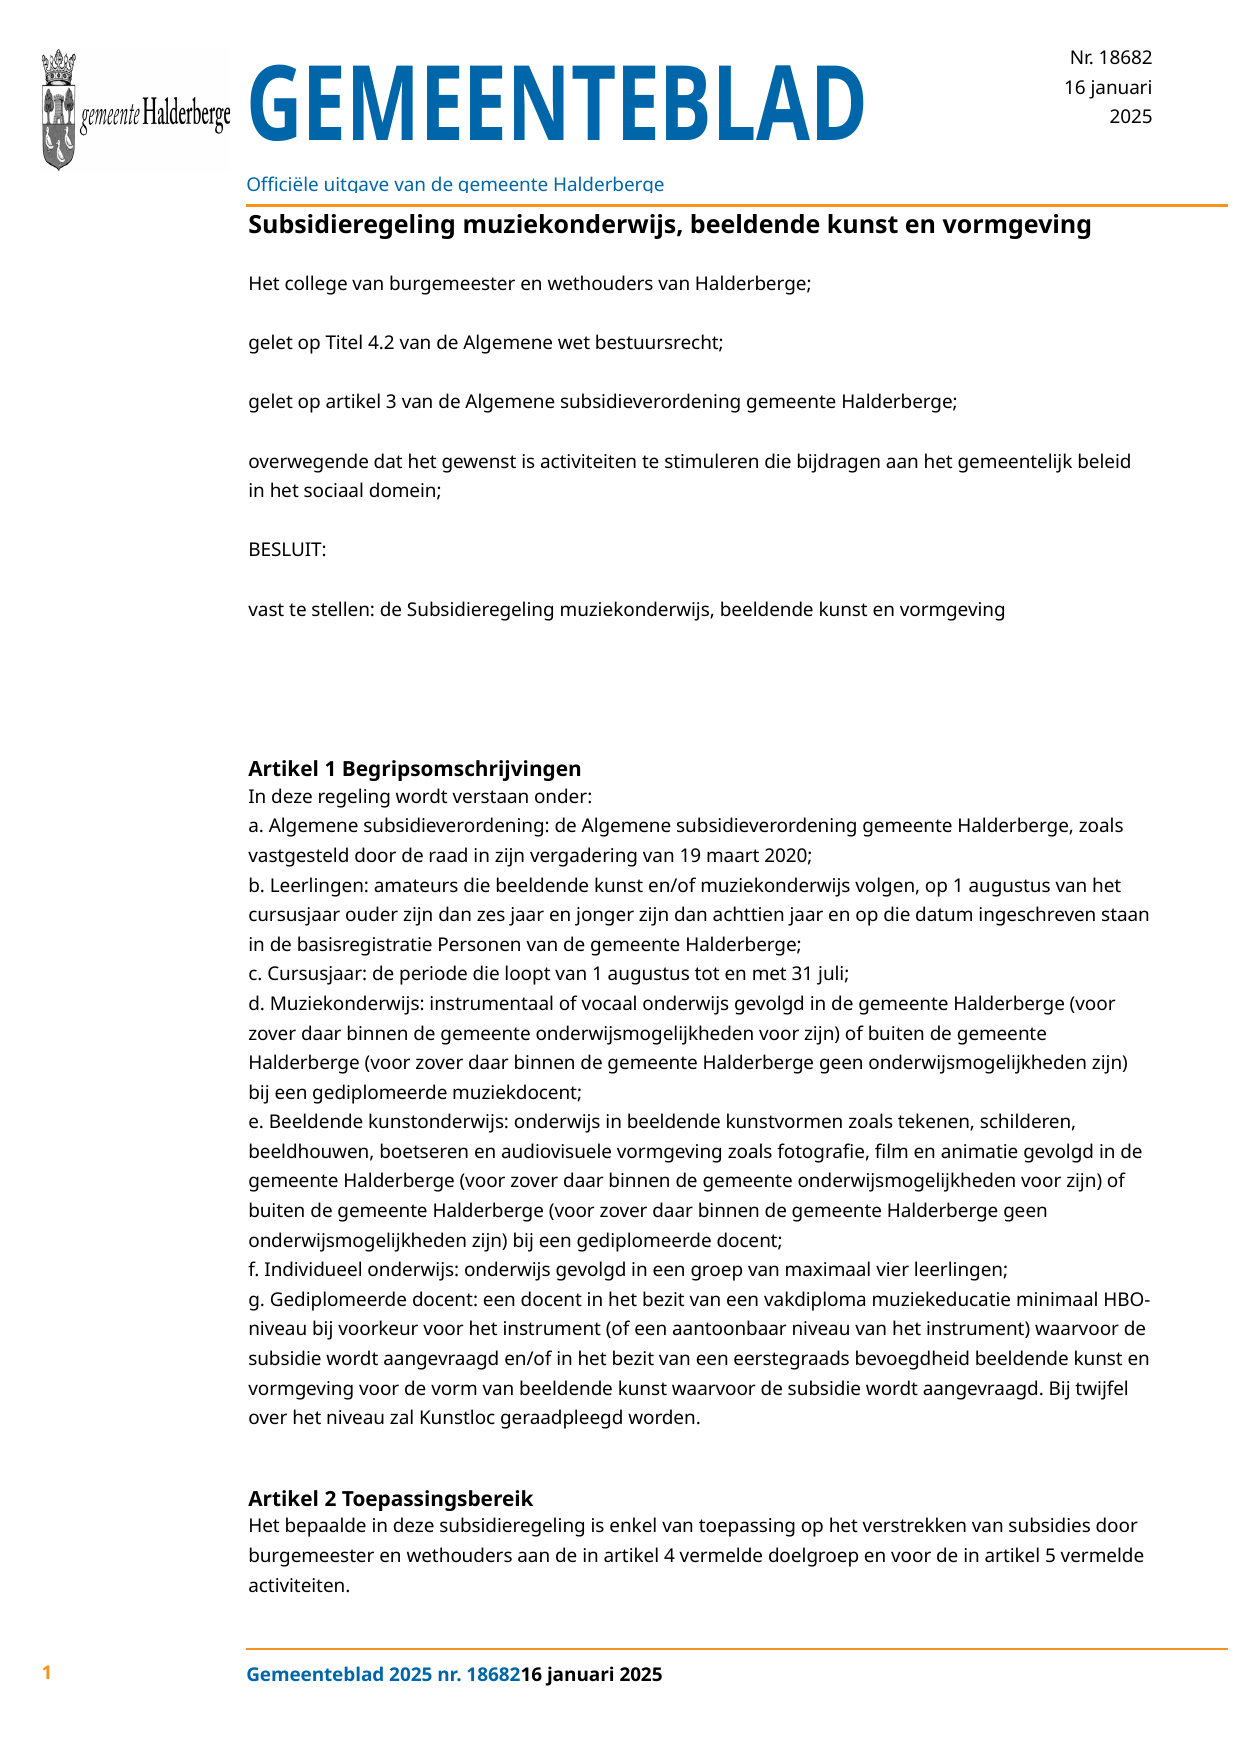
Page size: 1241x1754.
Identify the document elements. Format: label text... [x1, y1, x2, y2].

text BESLUIT: [248, 537, 1152, 562]
text gelet op Titel 4.2 van de Algemene wet bestuursrecht; [248, 329, 1152, 355]
text e. Beeldende kunstonderwijs: onderwijs in beeldende kunstvormen zoals tekenen, schilderen, beeldhouwen, boetseren en audiovisuele vormgeving zoals fotografie, film en animatie gevolgd in de gemeente Halderberge (voor zover daar binnen de gemeente onderwijsmogelijkheden voor zijn) of buiten de gemeente Halderberge (voor zover daar binnen de gemeente Halderberge geen onderwijsmogelijkheden zijn) bij een gediplomeerde docent; [248, 1108, 1152, 1252]
text c. Cursusjaar: de periode die loopt van 1 augustus tot en met 31 juli; [248, 961, 1152, 986]
text a. Algemene subsidieverordening: de Algemene subsidieverordening gemeente Halderberge, zoals vastgesteld door de raad in zijn vergadering van 19 maart 2020; [248, 813, 1152, 868]
text gelet op artikel 3 van de Algemene subsidieverordening gemeente Halderberge; [248, 389, 1152, 414]
text b. Leerlingen: amateurs die beeldende kunst en/of muziekonderwijs volgen, op 1 augustus van het cursusjaar ouder zijn dan zes jaar en jonger zijn dan achttien jaar en op die datum ingeschreven staan in de basisregistratie Personen van de gemeente Halderberge; [248, 872, 1152, 957]
text Artikel 1 Begripsomschrijvingen [248, 754, 1152, 783]
text Het bepaalde in deze subsidieregeling is enkel van toepassing op het verstrekken van subsidies door burgemeester en wethouders aan de in artikel 4 vermelde doelgroep en voor de in artikel 5 vermelde activiteiten. [248, 1513, 1152, 1598]
text g. Gediplomeerde docent: een docent in het bezit van een vakdiploma muziekeducatie minimaal HBO-niveau bij voorkeur voor het instrument (of een aantoonbaar niveau van het instrument) waarvoor de subsidie wordt aangevraagd en/of in het bezit van een eerstegraads bevoegdheid beeldende kunst en vormgeving voor de vorm van beeldende kunst waarvoor de subsidie wordt aangevraagd. Bij twijfel over het niveau zal Kunstloc geraadpleegd worden. [248, 1286, 1152, 1430]
picture [41, 47, 231, 172]
text Artikel 2 Toepassingsbereik [248, 1484, 1152, 1513]
text In deze regeling wordt verstaan onder: [248, 783, 1152, 809]
text d. Muziekonderwijs: instrumentaal of vocaal onderwijs gevolgd in de gemeente Halderberge (voor zover daar binnen de gemeente onderwijsmogelijkheden voor zijn) of buiten de gemeente Halderberge (voor zover daar binnen de gemeente Halderberge geen onderwijsmogelijkheden zijn) bij een gediplomeerde muziekdocent; [248, 990, 1152, 1104]
text Subsidieregeling muziekonderwijs, beeldende kunst en vormgeving [248, 207, 1152, 241]
text Het college van burgemeester en wethouders van Halderberge; [248, 270, 1152, 296]
text vast te stellen: de Subsidieregeling muziekonderwijs, beeldende kunst en vormgeving [248, 596, 1152, 621]
text overwegende dat het gewenst is activiteiten te stimuleren die bijdragen aan het gemeentelijk beleid in het sociaal domein; [248, 448, 1152, 503]
text f. Individueel onderwijs: onderwijs gevolgd in een groep van maximaal vier leerlingen; [248, 1256, 1152, 1282]
